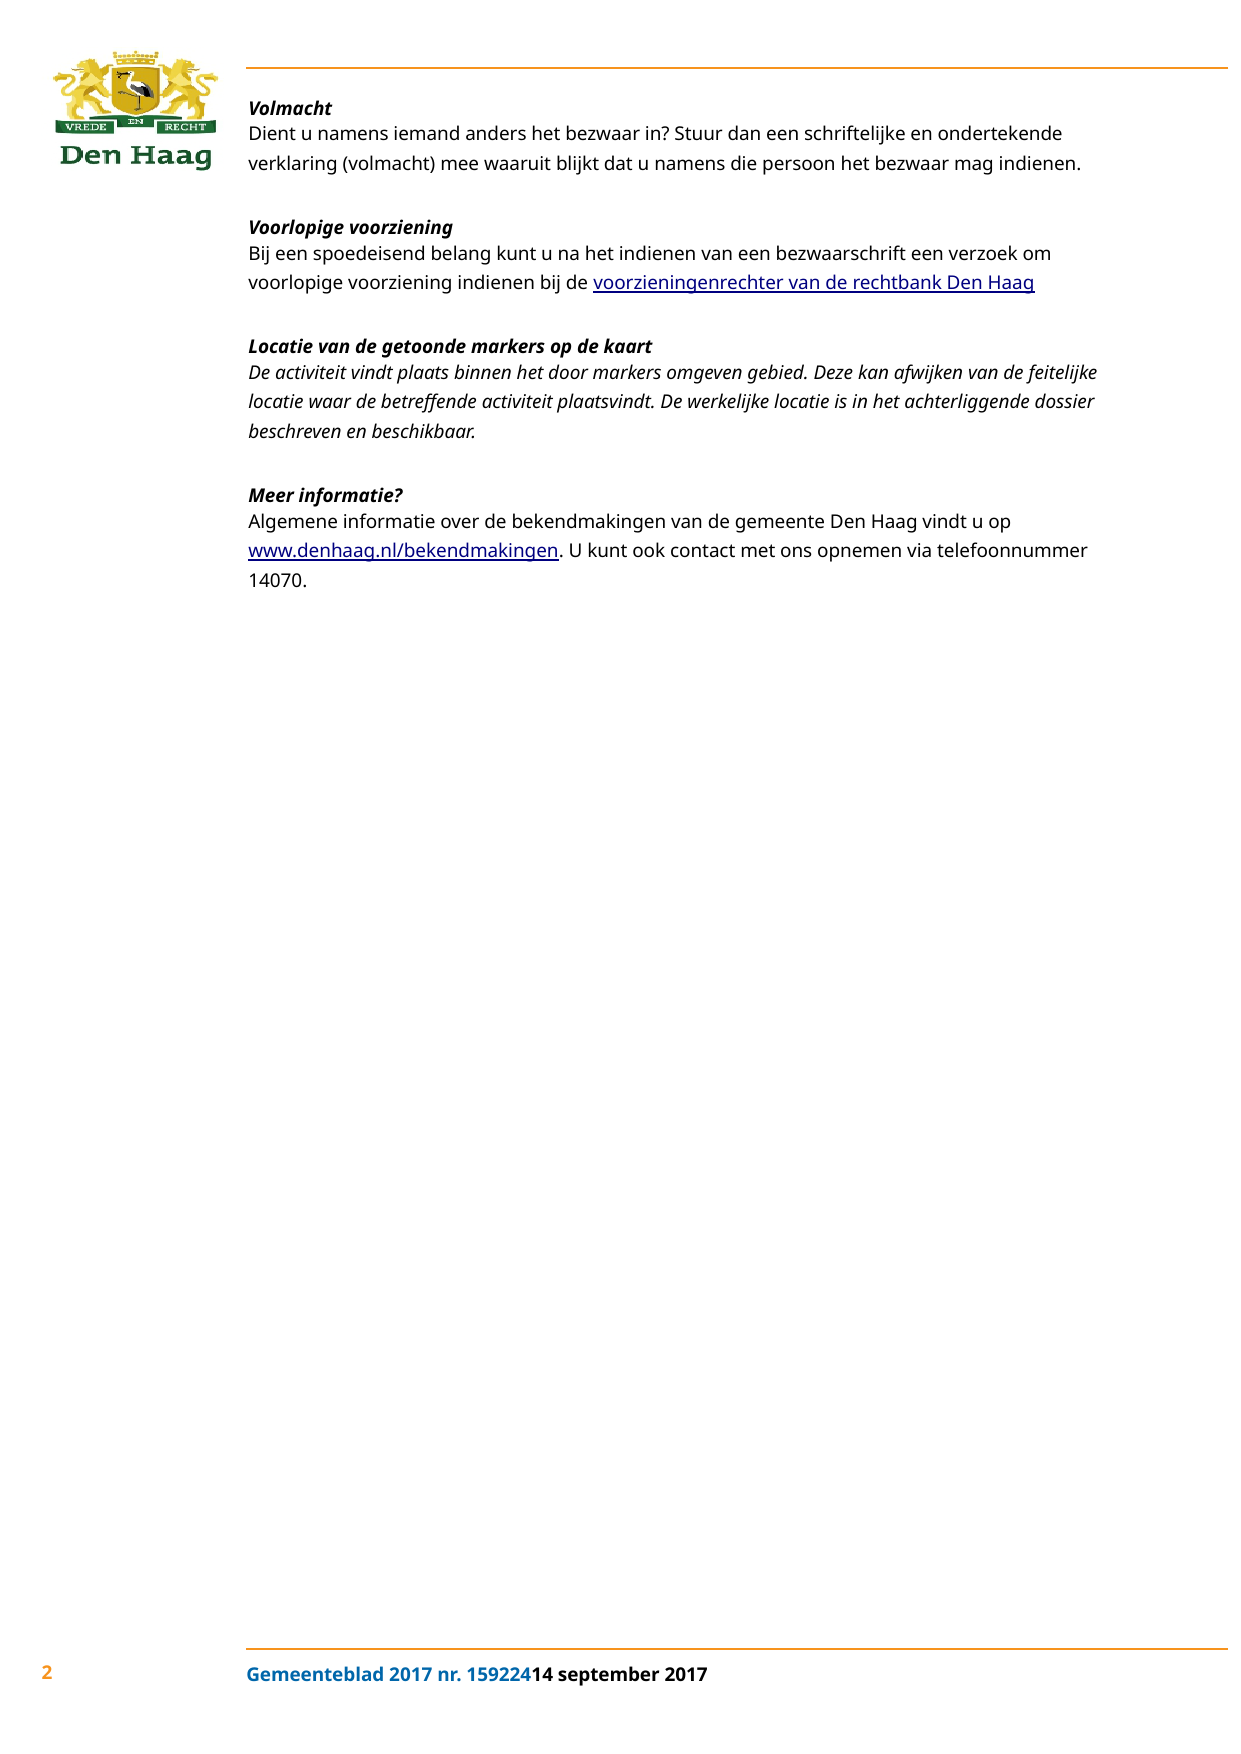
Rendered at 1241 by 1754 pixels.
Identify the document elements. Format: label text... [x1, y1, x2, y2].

text Locatie van de getoonde markers op de kaart [248, 333, 1152, 359]
text Dient u namens iemand anders het bezwaar in? Stuur dan een schriftelijke en ondertekende verklaring (volmacht) mee waaruit blijkt dat u namens die persoon het bezwaar mag indienen. [248, 121, 1152, 176]
text De activiteit vindt plaats binnen het door markers omgeven gebied. Deze kan afwijken van de feitelijke locatie waar de betreffende activiteit plaatsvindt. De werkelijke locatie is in het achterliggende dossier beschreven en beschikbaar. [248, 359, 1152, 444]
text Algemene informatie over de bekendmakingen van de gemeente Den Haag vindt u op www.denhaag.nl/bekendmakingen. U kunt ook contact met ons opnemen via telefoonnummer 14070. [248, 508, 1152, 593]
picture [41, 47, 231, 172]
text Bij een spoedeisend belang kunt u na het indienen van een bezwaarschrift een verzoek om voorlopige voorziening indienen bij de voorzieningenrechter van de rechtbank Den Haag [248, 240, 1152, 295]
text Volmacht [248, 95, 1152, 121]
text Meer informatie? [248, 482, 1152, 508]
text Voorlopige voorziening [248, 214, 1152, 240]
